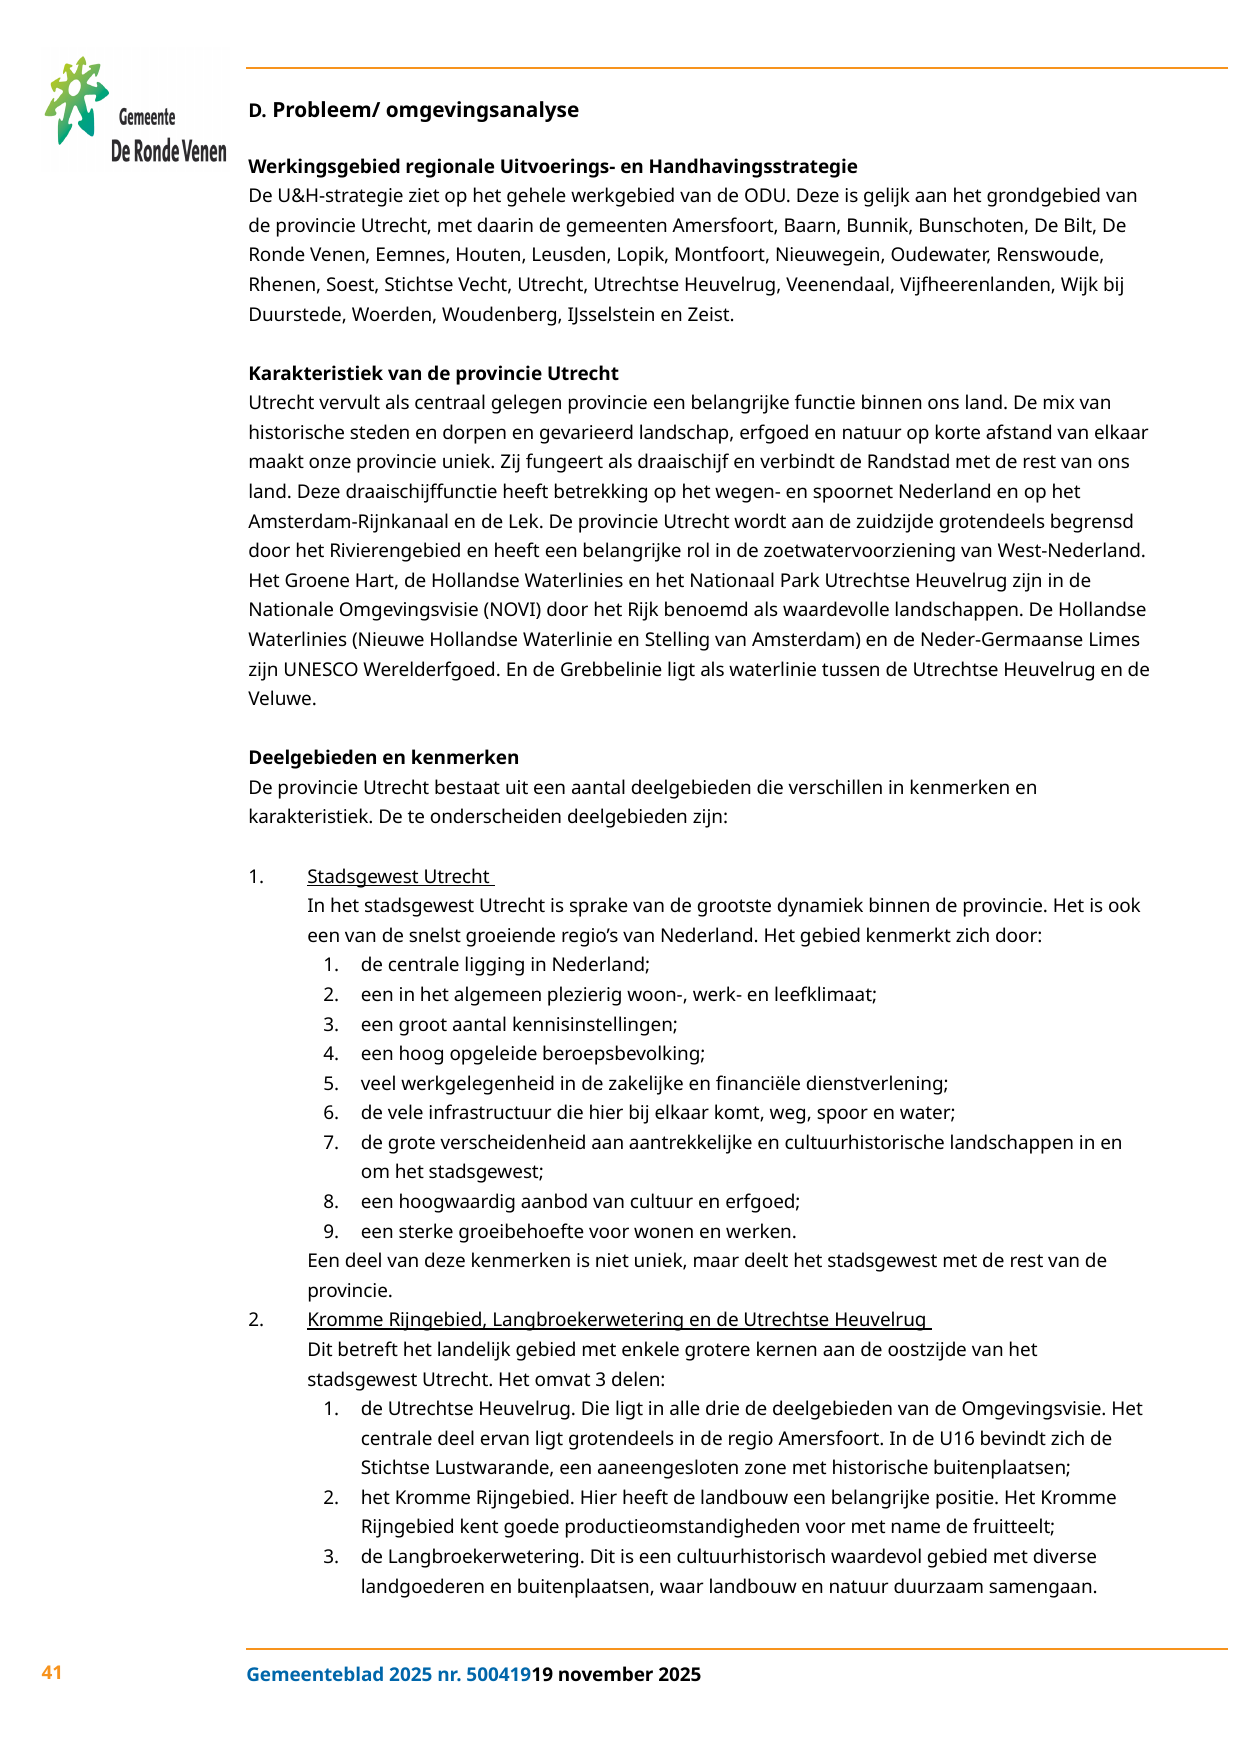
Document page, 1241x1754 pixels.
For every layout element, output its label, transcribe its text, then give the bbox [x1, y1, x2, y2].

text Werkingsgebied regionale Uitvoerings- en Handhavingsstrategie [248, 153, 1152, 179]
list de centrale ligging in Nederland; [323, 952, 1152, 977]
text D. Probleem/ omgevingsanalyse [248, 95, 1152, 123]
list In het stadsgewest Utrecht is sprake van de grootste dynamiek binnen de provincie. Het is ook een van de snelst groeiende regio’s van Nederland. Het gebied kenmerkt zich door: [248, 892, 1152, 948]
list Een deel van deze kenmerken is niet uniek, maar deelt het stadsgewest met de rest van de provincie. [248, 1247, 1152, 1303]
text De provincie Utrecht bestaat uit een aantal deelgebieden die verschillen in kenmerken en karakteristiek. De te onderscheiden deelgebieden zijn: [248, 774, 1152, 829]
list de grote verscheidenheid aan aantrekkelijke en cultuurhistorische landschappen in en om het stadsgewest; [323, 1129, 1152, 1184]
picture [41, 47, 231, 172]
list de vele infrastructuur die hier bij elkaar komt, weg, spoor en water; [323, 1099, 1152, 1125]
list Kromme Rijngebied, Langbroekerwetering en de Utrechtse Heuvelrug [248, 1307, 1152, 1332]
list veel werkgelegenheid in de zakelijke en financiële dienstverlening; [323, 1070, 1152, 1096]
list Dit betreft het landelijk gebied met enkele grotere kernen aan de oostzijde van het stadsgewest Utrecht. Het omvat 3 delen: [248, 1336, 1152, 1392]
list Stadsgewest Utrecht [248, 863, 1152, 889]
list de Langbroekerwetering. Dit is een cultuurhistorisch waardevol gebied met diverse landgoederen en buitenplaatsen, waar landbouw en natuur duurzaam samengaan. [323, 1543, 1152, 1599]
text Utrecht vervult als centraal gelegen provincie een belangrijke functie binnen ons land. De mix van historische steden en dorpen en gevarieerd landschap, erfgoed en natuur op korte afstand van elkaar maakt onze provincie uniek. Zij fungeert als draaischijf en verbindt de Randstad met de rest van ons land. Deze draaischijffunctie heeft betrekking op het wegen- en spoornet Nederland en op het Amsterdam-Rijnkanaal en de Lek. De provincie Utrecht wordt aan de zuidzijde grotendeels begrensd door het Rivierengebied en heeft een belangrijke rol in de zoetwatervoorziening van West-Nederland. Het Groene Hart, de Hollandse Waterlinies en het Nationaal Park Utrechtse Heuvelrug zijn in de Nationale Omgevingsvisie (NOVI) door het Rijk benoemd als waardevolle landschappen. De Hollandse Waterlinies (Nieuwe Hollandse Waterlinie en Stelling van Amsterdam) en de Neder-Germaanse Limes zijn UNESCO Werelderfgoed. En de Grebbelinie ligt als waterlinie tussen de Utrechtse Heuvelrug en de Veluwe. [248, 389, 1152, 711]
list de Utrechtse Heuvelrug. Die ligt in alle drie de deelgebieden van de Omgevingsvisie. Het centrale deel ervan ligt grotendeels in de regio Amersfoort. In de U16 bevindt zich de Stichtse Lustwarande, een aaneengesloten zone met historische buitenplaatsen; [323, 1395, 1152, 1480]
text De U&H-strategie ziet op het gehele werkgebied van de ODU. Deze is gelijk aan het grondgebied van de provincie Utrecht, met daarin de gemeenten Amersfoort, Baarn, Bunnik, Bunschoten, De Bilt, De Ronde Venen, Eemnes, Houten, Leusden, Lopik, Montfoort, Nieuwegein, Oudewater, Renswoude, Rhenen, Soest, Stichtse Vecht, Utrecht, Utrechtse Heuvelrug, Veenendaal, Vijfheerenlanden, Wijk bij Duurstede, Woerden, Woudenberg, IJsselstein en Zeist. [248, 182, 1152, 327]
text Karakteristiek van de provincie Utrecht [248, 360, 1152, 386]
list een sterke groeibehoefte voor wonen en werken. [323, 1218, 1152, 1244]
list een hoog opgeleide beroepsbevolking; [323, 1040, 1152, 1066]
list een in het algemeen plezierig woon-, werk- en leefklimaat; [323, 981, 1152, 1007]
list een groot aantal kennisinstellingen; [323, 1011, 1152, 1037]
text Deelgebieden en kenmerken [248, 744, 1152, 770]
list een hoogwaardig aanbod van cultuur en erfgoed; [323, 1188, 1152, 1214]
list het Kromme Rijngebied. Hier heeft de landbouw een belangrijke positie. Het Kromme Rijngebied kent goede productieomstandigheden voor met name de fruitteelt; [323, 1484, 1152, 1539]
